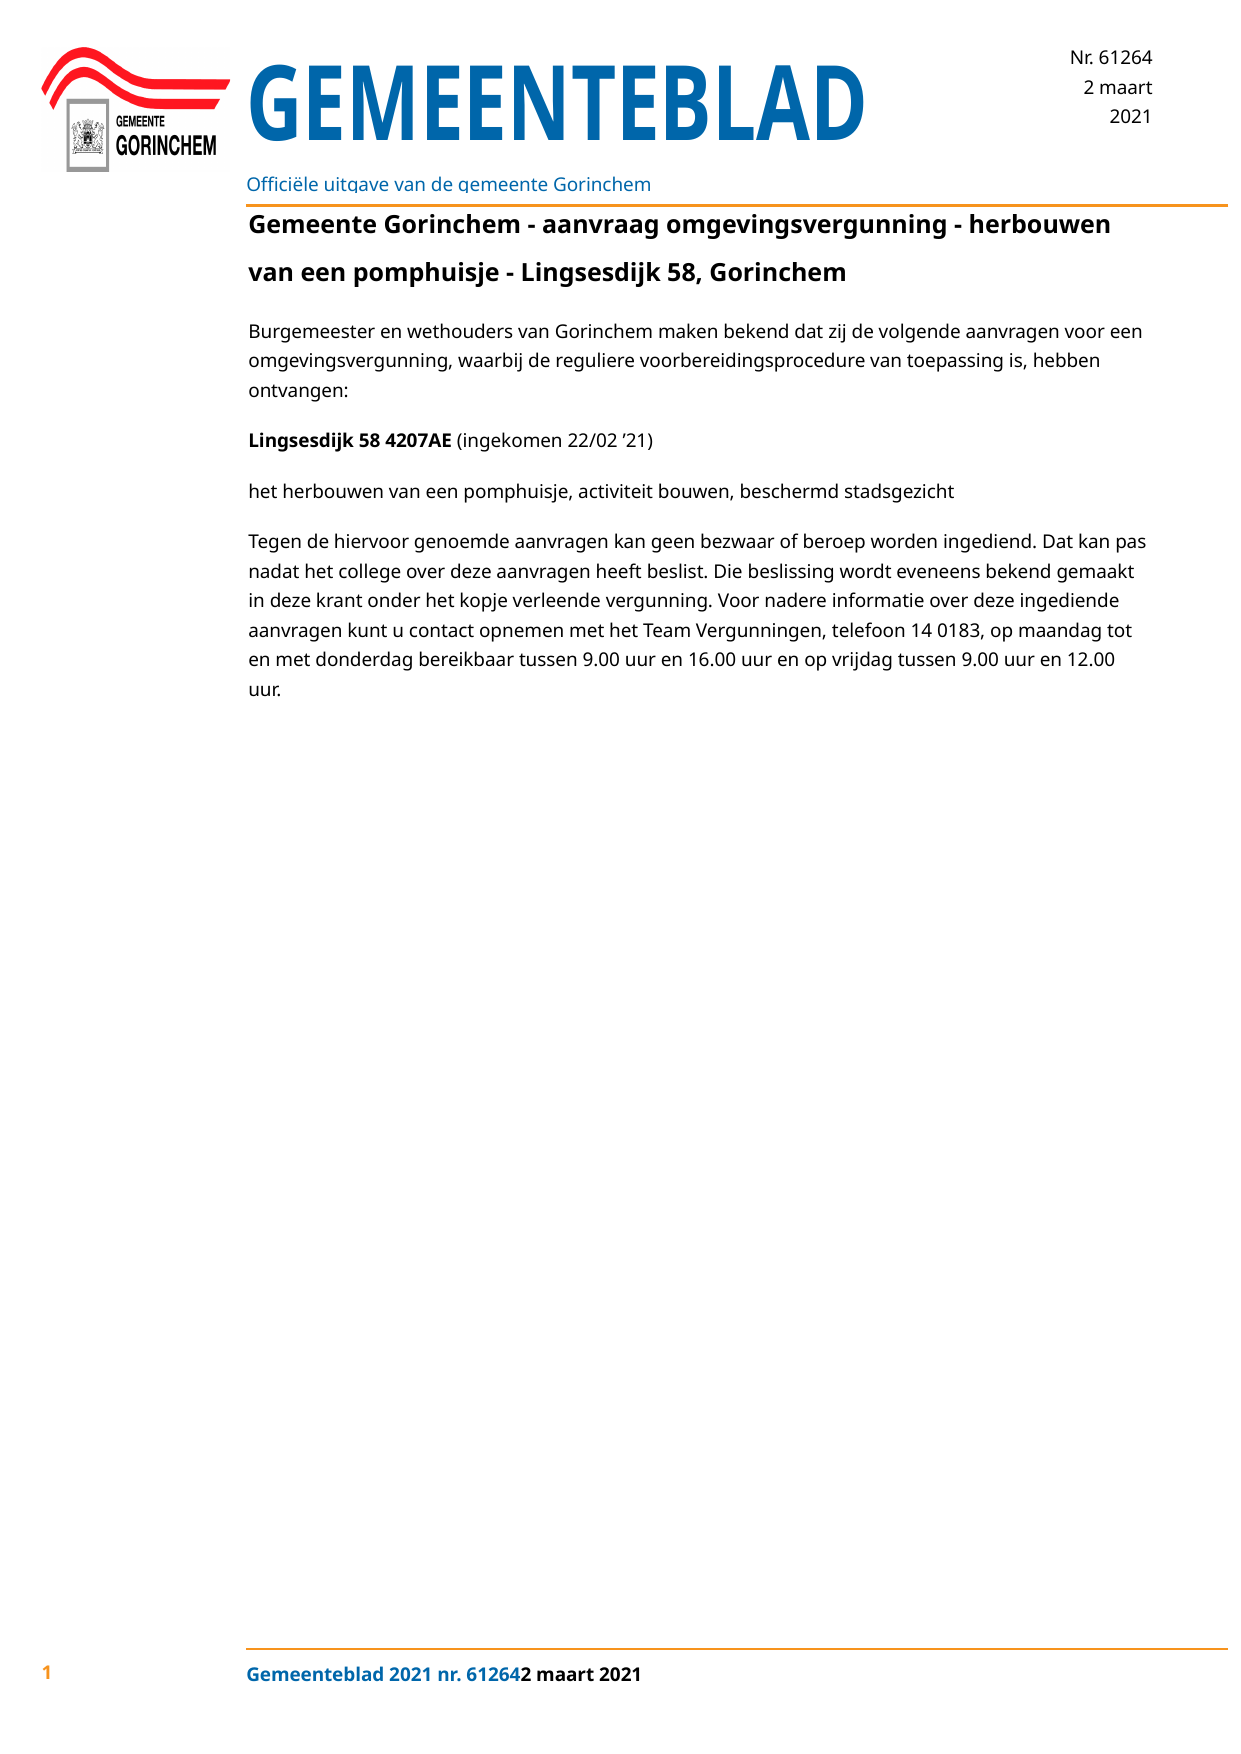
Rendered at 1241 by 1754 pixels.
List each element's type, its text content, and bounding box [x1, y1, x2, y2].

text Gemeente Gorinchem - aanvraag omgevingsvergunning - herbouwen van een pomphuisje - Lingsesdijk 58, Gorinchem [248, 207, 1152, 288]
text het herbouwen van een pomphuisje, activiteit bouwen, beschermd stadsgezicht [248, 478, 1152, 504]
picture [41, 47, 231, 172]
text Tegen de hiervoor genoemde aanvragen kan geen bezwaar of beroep worden ingediend. Dat kan pas nadat het college over deze aanvragen heeft beslist. Die beslissing wordt eveneens bekend gemaakt in deze krant onder het kopje verleende vergunning. Voor nadere informatie over deze ingediende aanvragen kunt u contact opnemen met het Team Vergunningen, telefoon 14 0183, op maandag tot en met donderdag bereikbaar tussen 9.00 uur en 16.00 uur en op vrijdag tussen 9.00 uur en 12.00 uur. [248, 528, 1152, 702]
text Lingsesdijk 58 4207AE (ingekomen 22/02 ’21) [248, 427, 1152, 453]
text Burgemeester en wethouders van Gorinchem maken bekend dat zij de volgende aanvragen voor een omgevingsvergunning, waarbij de reguliere voorbereidingsprocedure van toepassing is, hebben ontvangen: [248, 318, 1152, 403]
